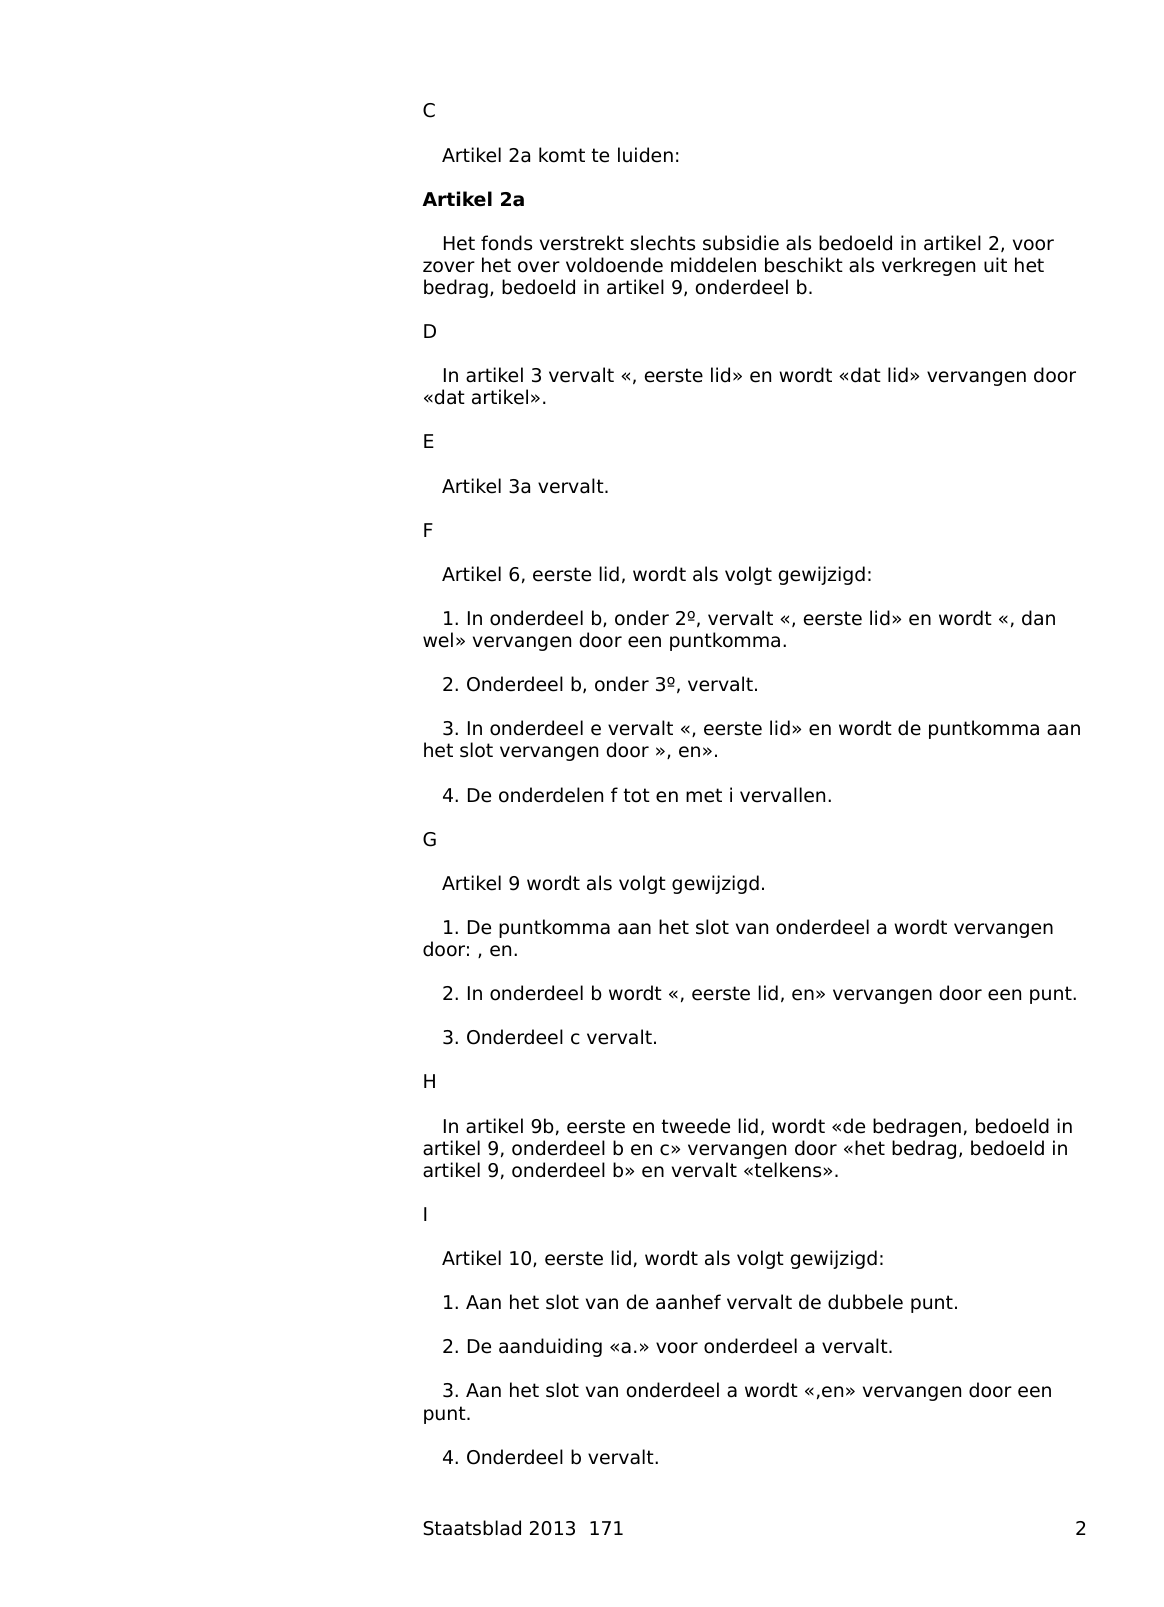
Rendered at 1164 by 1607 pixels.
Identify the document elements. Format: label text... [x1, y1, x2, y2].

text Artikel 9 wordt als volgt gewijzigd. [422, 873, 1087, 895]
text 3. Aan het slot van onderdeel a wordt «,en» vervangen door een punt. [422, 1380, 1087, 1424]
text 3. Onderdeel c vervalt. [422, 1027, 1087, 1049]
text Artikel 3a vervalt. [422, 476, 1087, 497]
text E [422, 431, 1087, 453]
text Artikel 2a komt te luiden: [422, 144, 1087, 167]
text I [422, 1204, 1087, 1226]
text In artikel 3 vervalt «, eerste lid» en wordt «dat lid» vervangen door «dat artikel». [422, 365, 1087, 409]
text 3. In onderdeel e vervalt «, eerste lid» en wordt de puntkomma aan het slot vervangen door », en». [422, 718, 1087, 762]
text G [422, 829, 1087, 851]
text D [422, 321, 1087, 343]
text C [422, 100, 1087, 122]
text 1. In onderdeel b, onder 2º, vervalt «, eerste lid» en wordt «, dan wel» vervangen door een puntkomma. [422, 608, 1087, 652]
text 4. De onderdelen f tot en met i vervallen. [422, 784, 1087, 806]
text 2. Onderdeel b, onder 3º, vervalt. [422, 674, 1087, 696]
text In artikel 9b, eerste en tweede lid, wordt «de bedragen, bedoeld in artikel 9, onderdeel b en c» vervangen door «het bedrag, bedoeld in artikel 9, onderdeel b» en vervalt «telkens». [422, 1116, 1087, 1182]
text H [422, 1071, 1087, 1093]
text Artikel 6, eerste lid, wordt als volgt gewijzigd: [422, 564, 1087, 586]
text Artikel 10, eerste lid, wordt als volgt gewijzigd: [422, 1248, 1087, 1270]
text F [422, 520, 1087, 542]
text Het fonds verstrekt slechts subsidie als bedoeld in artikel 2, voor zover het over voldoende middelen beschikt als verkregen uit het bedrag, bedoeld in artikel 9, onderdeel b. [422, 233, 1087, 299]
text 2. De aanduiding «a.» voor onderdeel a vervalt. [422, 1336, 1087, 1358]
text 4. Onderdeel b vervalt. [422, 1447, 1087, 1468]
subtitle Artikel 2a [422, 189, 1087, 211]
text 1. Aan het slot van de aanhef vervalt de dubbele punt. [422, 1292, 1087, 1314]
text 2. In onderdeel b wordt «, eerste lid, en» vervangen door een punt. [422, 983, 1087, 1005]
text 1. De puntkomma aan het slot van onderdeel a wordt vervangen door: , en. [422, 917, 1087, 961]
